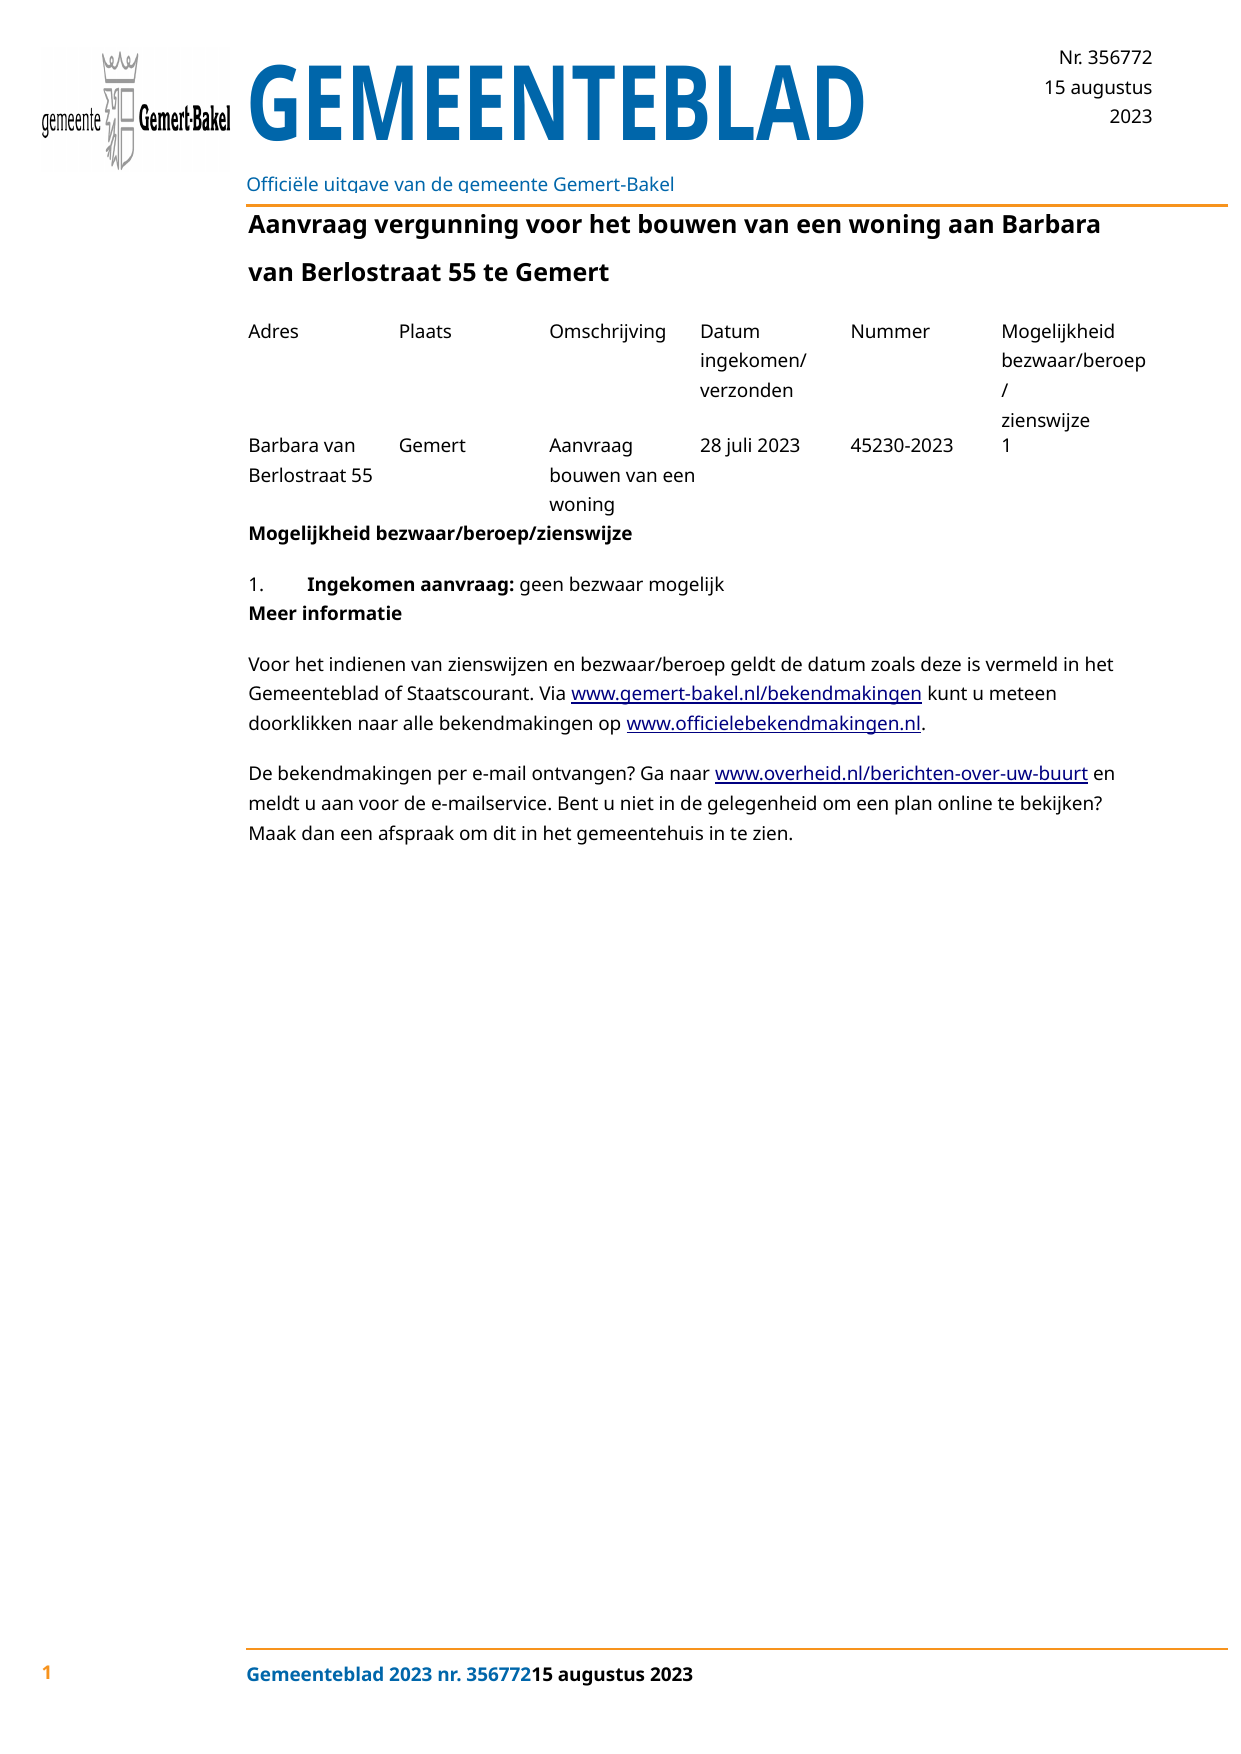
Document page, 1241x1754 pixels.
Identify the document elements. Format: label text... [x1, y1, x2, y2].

table_header Mogelijkheid bezwaar/beroep/ zienswijze [1001, 318, 1152, 432]
table_header Plaats [399, 318, 549, 432]
table_header Adres [248, 318, 398, 432]
text Voor het indienen van zienswijzen en bezwaar/beroep geldt de datum zoals deze is vermeld in het Gemeenteblad of Staatscourant. Via www.gemert-bakel.nl/bekendmakingen kunt u meteen doorklikken naar alle bekendmakingen op www.officielebekendmakingen.nl. [248, 651, 1152, 736]
table_cell Barbara van Berlostraat 55 [248, 433, 398, 517]
text Mogelijkheid bezwaar/beroep/zienswijze [248, 521, 1152, 546]
table_header Omschrijving [549, 318, 700, 432]
table_header Nummer [850, 318, 1001, 432]
picture [41, 47, 231, 172]
text Aanvraag vergunning voor het bouwen van een woning aan Barbara van Berlostraat 55 te Gemert [248, 207, 1152, 288]
table_cell Gemert [399, 433, 549, 517]
table_cell Aanvraag bouwen van een woning [549, 433, 700, 517]
text Meer informatie [248, 601, 1152, 626]
table_cell 1 [1001, 433, 1152, 517]
table_cell 28 juli 2023 [700, 433, 850, 517]
list Ingekomen aanvraag: geen bezwaar mogelijk [248, 571, 1152, 597]
table_cell 45230-2023 [850, 433, 1001, 517]
table_header Datum ingekomen/ verzonden [700, 318, 850, 432]
text De bekendmakingen per e-mail ontvangen? Ga naar www.overheid.nl/berichten-over-uw-buurt en meldt u aan voor de e-mailservice. Bent u niet in de gelegenheid om een plan online te bekijken? Maak dan een afspraak om dit in het gemeentehuis in te zien. [248, 761, 1152, 846]
